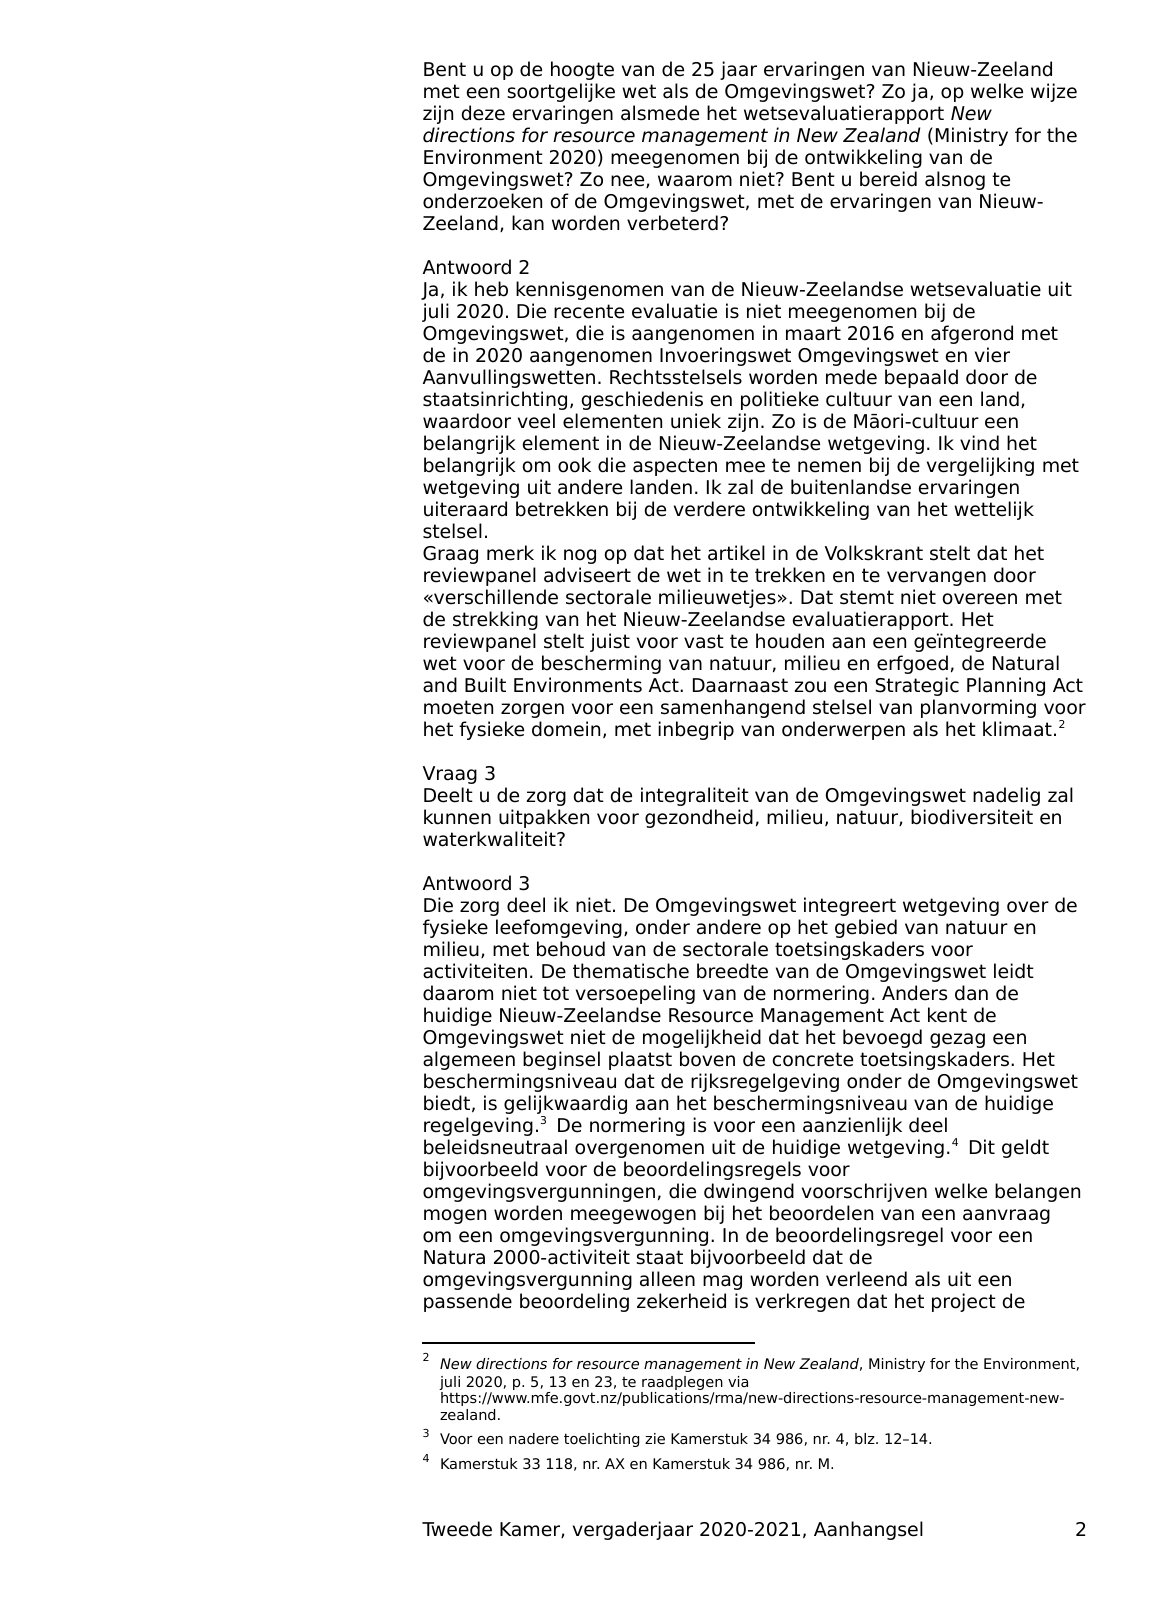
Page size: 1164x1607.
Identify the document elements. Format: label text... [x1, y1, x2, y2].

text Kamerstuk 33 118, nr. AX en Kamerstuk 34 986, nr. M. [422, 1452, 1087, 1474]
text Die zorg deel ik niet. De Omgevingswet integreert wetgeving over de fysieke leefomgeving, onder andere op het gebied van natuur en milieu, met behoud van de sectorale toetsingskaders voor activiteiten. De thematische breedte van de Omgevingswet leidt daarom niet tot versoepeling van de normering. Anders dan de huidige Nieuw-Zeelandse Resource Management Act kent de Omgevingswet niet de mogelijkheid dat het bevoegd gezag een algemeen beginsel plaatst boven de concrete toetsingskaders. Het beschermingsniveau dat de rijksregelgeving onder de Omgevingswet biedt, is gelijkwaardig aan het beschermingsniveau van de huidige regelgeving. De normering is voor een aanzienlijk deel beleidsneutraal overgenomen uit de huidige wetgeving. Dit geldt bijvoorbeeld voor de beoordelingsregels voor omgevingsvergunningen, die dwingend voorschrijven welke belangen mogen worden meegewogen bij het beoordelen van een aanvraag om een omgevingsvergunning. In de beoordelingsregel voor een Natura 2000-activiteit staat bijvoorbeeld dat de omgevingsvergunning alleen mag worden verleend als uit een passende beoordeling zekerheid is verkregen dat het project de [422, 895, 1087, 1312]
text Voor een nadere toelichting zie Kamerstuk 34 986, nr. 4, blz. 12–14. [422, 1427, 1087, 1449]
text Antwoord 3 [422, 873, 1087, 895]
text Graag merk ik nog op dat het artikel in de Volkskrant stelt dat het reviewpanel adviseert de wet in te trekken en te vervangen door «verschillende sectorale milieuwetjes». Dat stemt niet overeen met de strekking van het Nieuw-Zeelandse evaluatierapport. Het reviewpanel stelt juist voor vast te houden aan een geïntegreerde wet voor de bescherming van natuur, milieu en erfgoed, de Natural and Built Environments Act. Daarnaast zou een Strategic Planning Act moeten zorgen voor een samenhangend stelsel van planvorming voor het fysieke domein, met inbegrip van onderwerpen als het klimaat. [422, 543, 1087, 741]
text Vraag 3 [422, 763, 1087, 785]
text New directions for resource management in New Zealand, Ministry for the Environment, juli 2020, p. 5, 13 en 23, te raadplegen via https://www.mfe.govt.nz/publications/rma/new-directions-resource-management-new-zealand. [422, 1352, 1087, 1424]
text Deelt u de zorg dat de integraliteit van de Omgevingswet nadelig zal kunnen uitpakken voor gezondheid, milieu, natuur, biodiversiteit en waterkwaliteit? [422, 785, 1087, 851]
text Bent u op de hoogte van de 25 jaar ervaringen van Nieuw-Zeeland met een soortgelijke wet als de Omgevingswet? Zo ja, op welke wijze zijn deze ervaringen alsmede het wetsevaluatierapport New directions for resource management in New Zealand (Ministry for the Environment 2020) meegenomen bij de ontwikkeling van de Omgevingswet? Zo nee, waarom niet? Bent u bereid alsnog te onderzoeken of de Omgevingswet, met de ervaringen van Nieuw-Zeeland, kan worden verbeterd? [422, 59, 1087, 235]
text Antwoord 2 [422, 257, 1087, 279]
text Ja, ik heb kennisgenomen van de Nieuw-Zeelandse wetsevaluatie uit juli 2020. Die recente evaluatie is niet meegenomen bij de Omgevingswet, die is aangenomen in maart 2016 en afgerond met de in 2020 aangenomen Invoeringswet Omgevingswet en vier Aanvullingswetten. Rechtsstelsels worden mede bepaald door de staatsinrichting, geschiedenis en politieke cultuur van een land, waardoor veel elementen uniek zijn. Zo is de Māori-cultuur een belangrijk element in de Nieuw-Zeelandse wetgeving. Ik vind het belangrijk om ook die aspecten mee te nemen bij de vergelijking met wetgeving uit andere landen. Ik zal de buitenlandse ervaringen uiteraard betrekken bij de verdere ontwikkeling van het wettelijk stelsel. [422, 279, 1087, 543]
